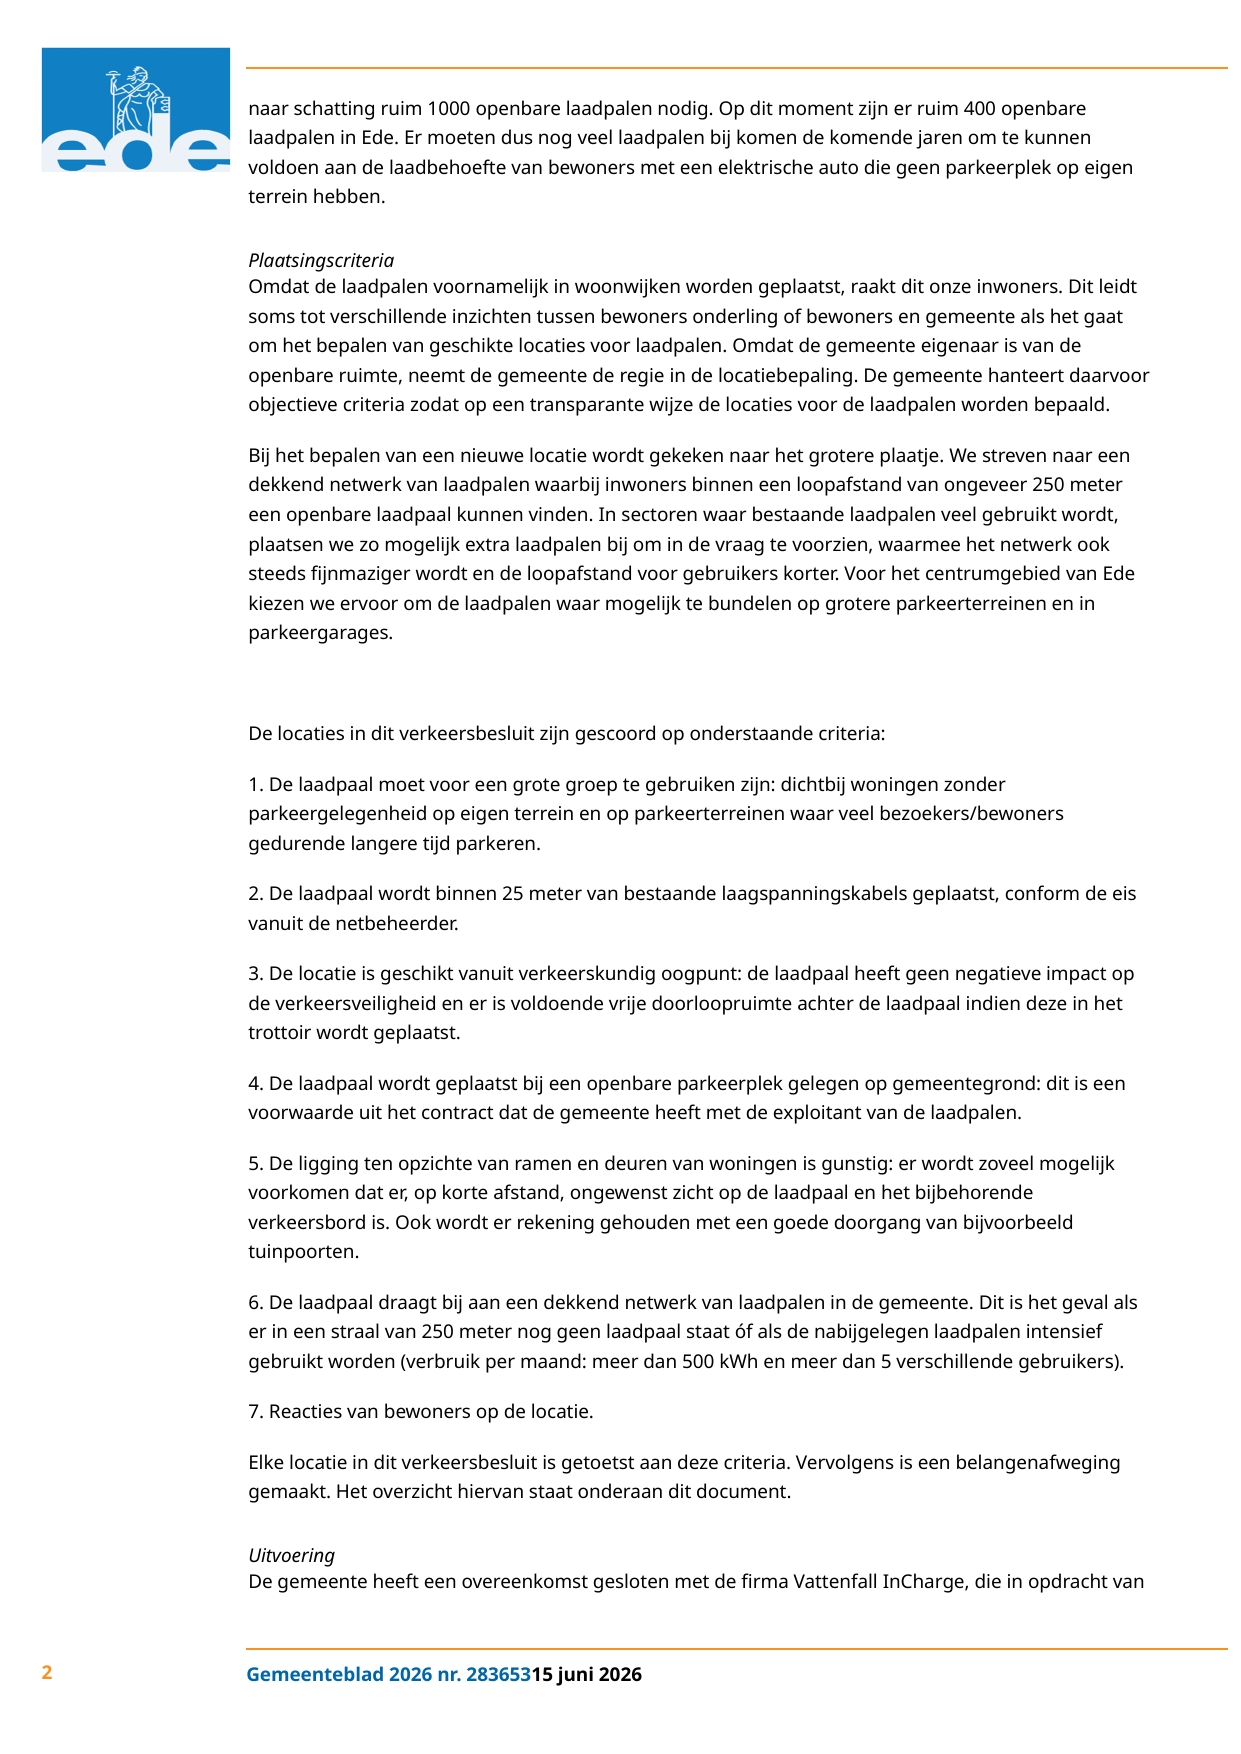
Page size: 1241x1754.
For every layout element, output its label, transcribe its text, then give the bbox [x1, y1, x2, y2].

text De gemeente heeft een overeenkomst gesloten met de firma Vattenfall InCharge, die in opdracht van [248, 1568, 1152, 1594]
text Plaatsingscriteria [248, 247, 1152, 273]
text 4. De laadpaal wordt geplaatst bij een openbare parkeerplek gelegen op gemeentegrond: dit is een voorwaarde uit het contract dat de gemeente heeft met de exploitant van de laadpalen. [248, 1070, 1152, 1125]
text De locaties in dit verkeersbesluit zijn gescoord op onderstaande criteria: [248, 720, 1152, 746]
text Bij het bepalen van een nieuwe locatie wordt gekeken naar het grotere plaatje. We streven naar een dekkend netwerk van laadpalen waarbij inwoners binnen een loopafstand van ongeveer 250 meter een openbare laadpaal kunnen vinden. In sectoren waar bestaande laadpalen veel gebruikt wordt, plaatsen we zo mogelijk extra laadpalen bij om in de vraag te voorzien, waarmee het netwerk ook steeds fijnmaziger wordt en de loopafstand voor gebruikers korter. Voor het centrumgebied van Ede kiezen we ervoor om de laadpalen waar mogelijk te bundelen op grotere parkeerterreinen en in parkeergarages. [248, 442, 1152, 645]
text Elke locatie in dit verkeersbesluit is getoetst aan deze criteria. Vervolgens is een belangenafweging gemaakt. Het overzicht hiervan staat onderaan dit document. [248, 1449, 1152, 1504]
text naar schatting ruim 1000 openbare laadpalen nodig. Op dit moment zijn er ruim 400 openbare laadpalen in Ede. Er moeten dus nog veel laadpalen bij komen de komende jaren om te kunnen voldoen aan de laadbehoefte van bewoners met een elektrische auto die geen parkeerplek op eigen terrein hebben. [248, 95, 1152, 209]
text 1. De laadpaal moet voor een grote groep te gebruiken zijn: dichtbij woningen zonder parkeergelegenheid op eigen terrein en op parkeerterreinen waar veel bezoekers/bewoners gedurende langere tijd parkeren. [248, 771, 1152, 856]
text 3. De locatie is geschikt vanuit verkeerskundig oogpunt: de laadpaal heeft geen negatieve impact op de verkeersveiligheid en er is voldoende vrije doorloopruimte achter de laadpaal indien deze in het trottoir wordt geplaatst. [248, 960, 1152, 1045]
text 2. De laadpaal wordt binnen 25 meter van bestaande laagspanningskabels geplaatst, conform de eis vanuit de netbeheerder. [248, 880, 1152, 936]
text 5. De ligging ten opzichte van ramen en deuren van woningen is gunstig: er wordt zoveel mogelijk voorkomen dat er, op korte afstand, ongewenst zicht op de laadpaal en het bijbehorende verkeersbord is. Ook wordt er rekening gehouden met een goede doorgang van bijvoorbeeld tuinpoorten. [248, 1150, 1152, 1264]
text Omdat de laadpalen voornamelijk in woonwijken worden geplaatst, raakt dit onze inwoners. Dit leidt soms tot verschillende inzichten tussen bewoners onderling of bewoners en gemeente als het gaat om het bepalen van geschikte locaties voor laadpalen. Omdat de gemeente eigenaar is van de openbare ruimte, neemt de gemeente de regie in de locatiebepaling. De gemeente hanteert daarvoor objectieve criteria zodat op een transparante wijze de locaties voor de laadpalen worden bepaald. [248, 273, 1152, 417]
text Uitvoering [248, 1543, 1152, 1568]
text 7. Reacties van bewoners op de locatie. [248, 1399, 1152, 1424]
text 6. De laadpaal draagt bij aan een dekkend netwerk van laadpalen in de gemeente. Dit is het geval als er in een straal van 250 meter nog geen laadpaal staat óf als de nabijgelegen laadpalen intensief gebruikt worden (verbruik per maand: meer dan 500 kWh en meer dan 5 verschillende gebruikers). [248, 1289, 1152, 1374]
picture [41, 47, 231, 172]
